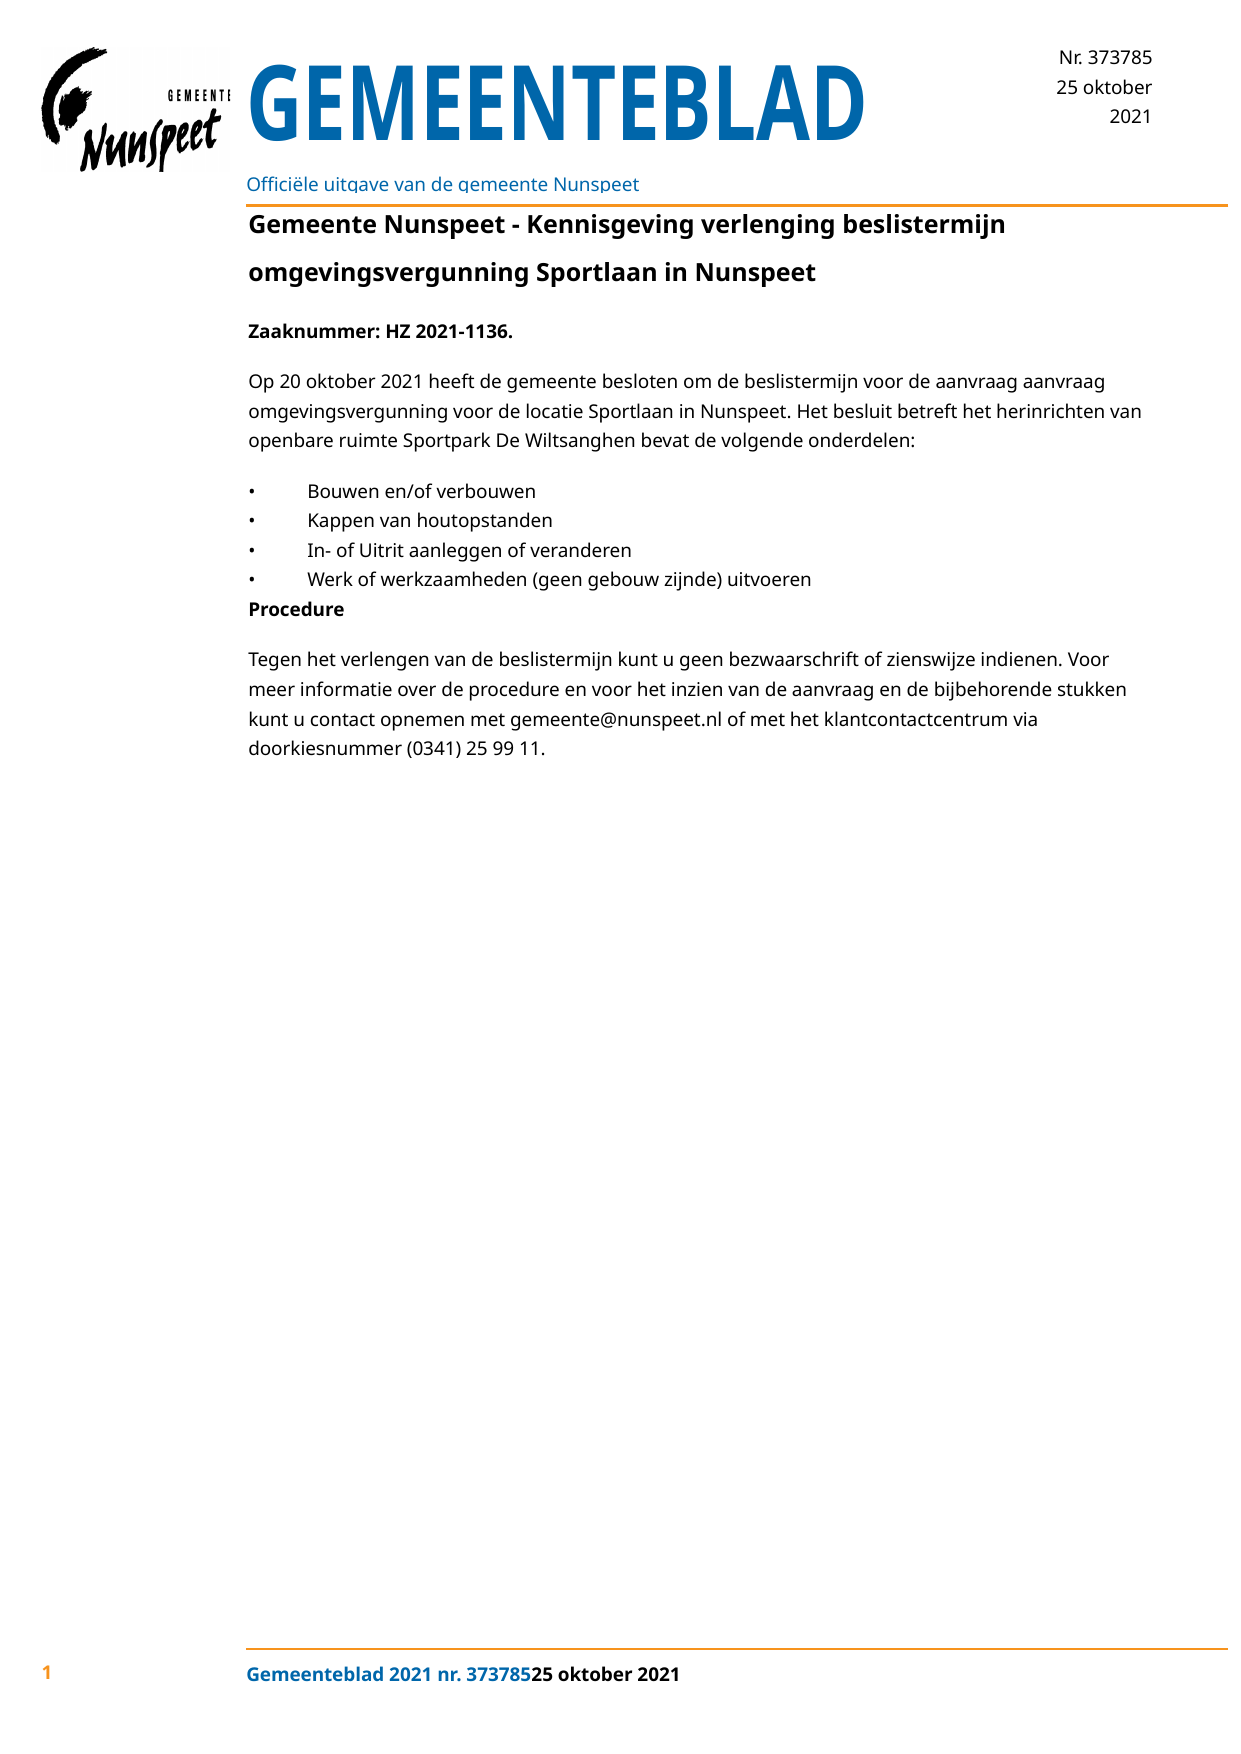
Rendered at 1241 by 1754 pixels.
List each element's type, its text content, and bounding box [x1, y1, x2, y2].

text Procedure [248, 596, 1152, 622]
list Kappen van houtopstanden [248, 507, 1152, 533]
list Bouwen en/of verbouwen [248, 478, 1152, 504]
text Zaaknummer: HZ 2021-1136. [248, 318, 1152, 344]
text Gemeente Nunspeet - Kennisgeving verlenging beslistermijn omgevingsvergunning Sportlaan in Nunspeet [248, 207, 1152, 288]
list In- of Uitrit aanleggen of veranderen [248, 537, 1152, 563]
picture [41, 47, 231, 172]
text Tegen het verlengen van de beslistermijn kunt u geen bezwaarschrift of zienswijze indienen. Voor meer informatie over de procedure en voor het inzien van de aanvraag en de bijbehorende stukken kunt u contact opnemen met gemeente@nunspeet.nl of met het klantcontactcentrum via doorkiesnummer (0341) 25 99 11. [248, 647, 1152, 761]
text Op 20 oktober 2021 heeft de gemeente besloten om de beslistermijn voor de aanvraag aanvraag omgevingsvergunning voor de locatie Sportlaan in Nunspeet. Het besluit betreft het herinrichten van openbare ruimte Sportpark De Wiltsanghen bevat de volgende onderdelen: [248, 368, 1152, 453]
list Werk of werkzaamheden (geen gebouw zijnde) uitvoeren [248, 567, 1152, 592]
